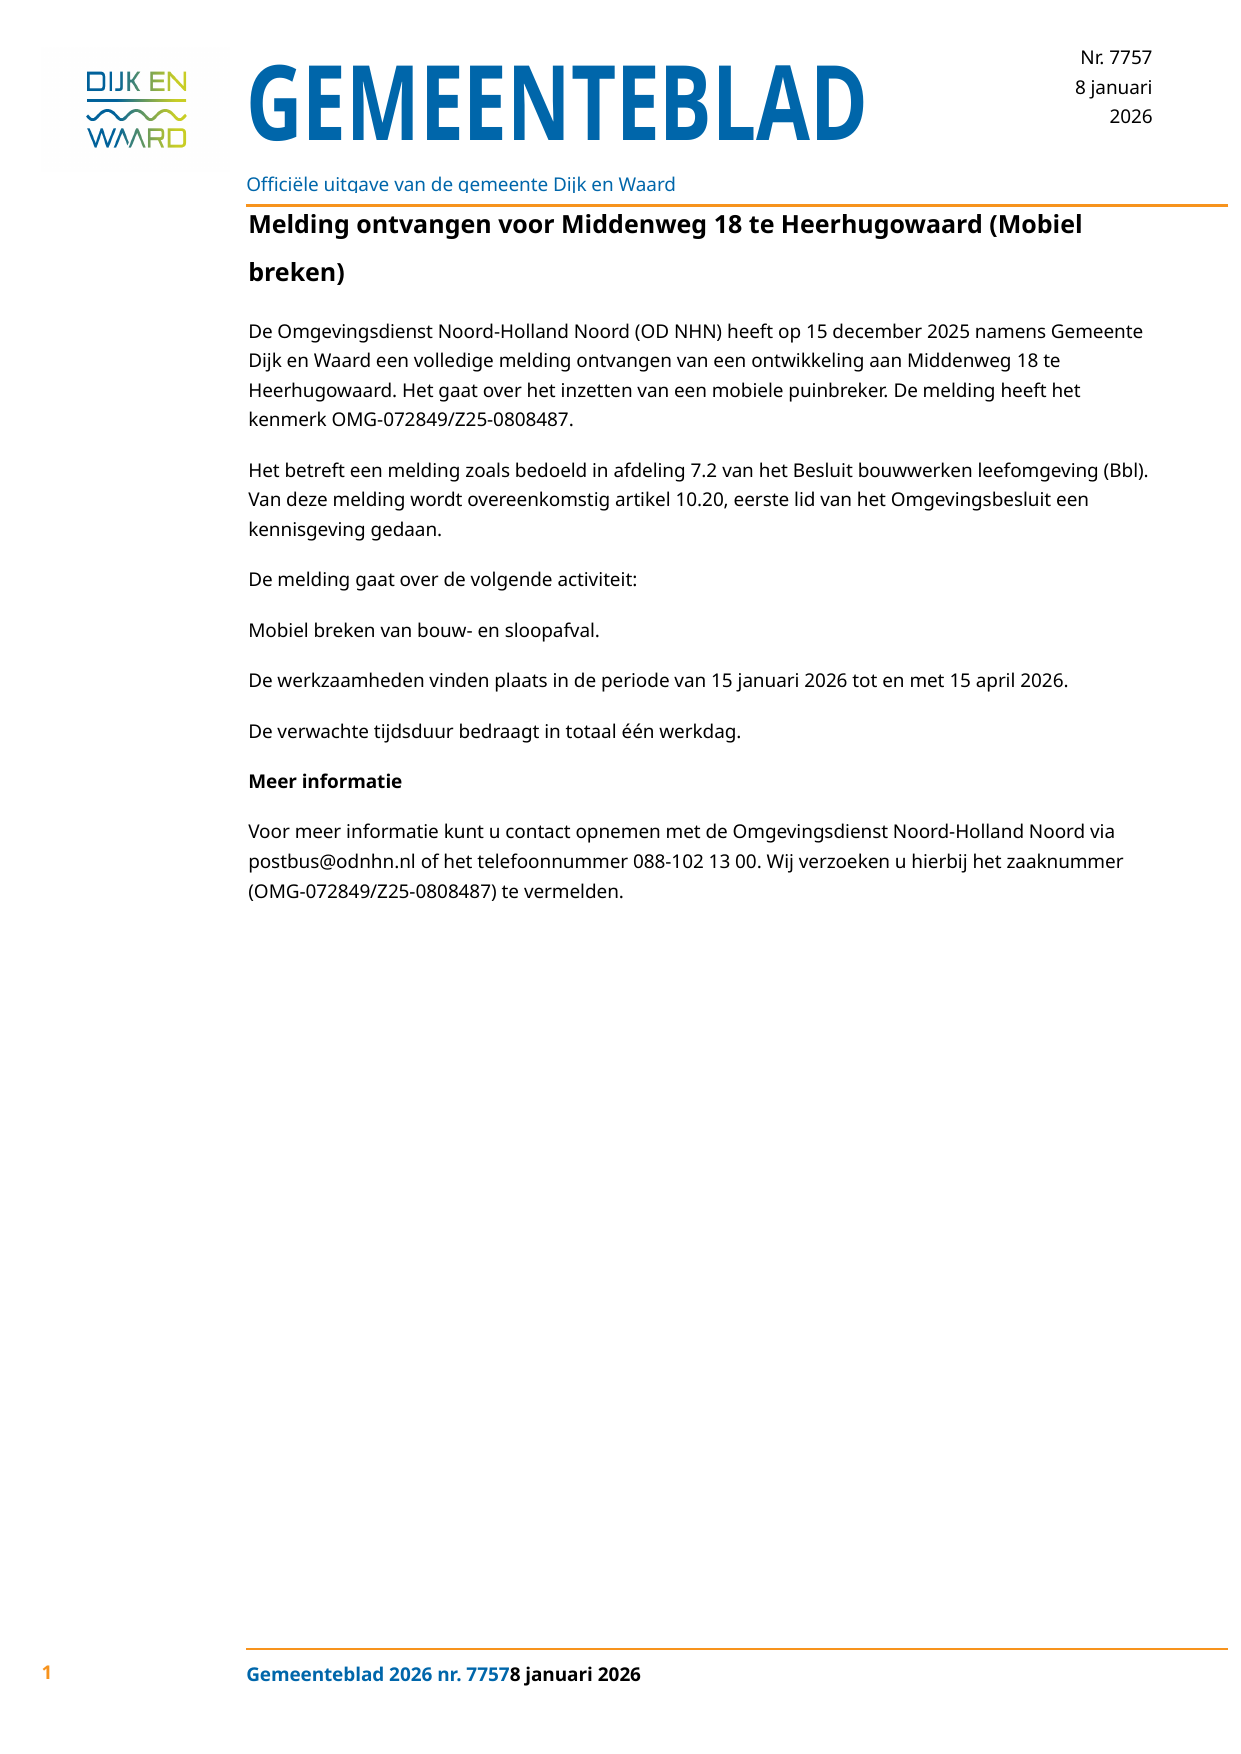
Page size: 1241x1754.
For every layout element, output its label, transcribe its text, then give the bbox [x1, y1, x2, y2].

text De Omgevingsdienst Noord-Holland Noord (OD NHN) heeft op 15 december 2025 namens Gemeente Dijk en Waard een volledige melding ontvangen van een ontwikkeling aan Middenweg 18 te Heerhugowaard. Het gaat over het inzetten van een mobiele puinbreker. De melding heeft het kenmerk OMG-072849/Z25-0808487. [248, 318, 1152, 432]
text De melding gaat over de volgende activiteit: [248, 567, 1152, 592]
text Melding ontvangen voor Middenweg 18 te Heerhugowaard (Mobiel breken) [248, 207, 1152, 288]
text Mobiel breken van bouw- en sloopafval. [248, 617, 1152, 643]
text Het betreft een melding zoals bedoeld in afdeling 7.2 van het Besluit bouwwerken leefomgeving (Bbl). Van deze melding wordt overeenkomstig artikel 10.20, eerste lid van het Omgevingsbesluit een kennisgeving gedaan. [248, 457, 1152, 542]
text De verwachte tijdsduur bedraagt in totaal één werkdag. [248, 718, 1152, 744]
text Meer informatie [248, 768, 1152, 794]
text De werkzaamheden vinden plaats in de periode van 15 januari 2026 tot en met 15 april 2026. [248, 667, 1152, 693]
text Voor meer informatie kunt u contact opnemen met de Omgevingsdienst Noord-Holland Noord via postbus@odnhn.nl of het telefoonnummer 088-102 13 00. Wij verzoeken u hierbij het zaaknummer (OMG-072849/Z25-0808487) te vermelden. [248, 819, 1152, 904]
picture [41, 47, 231, 172]
